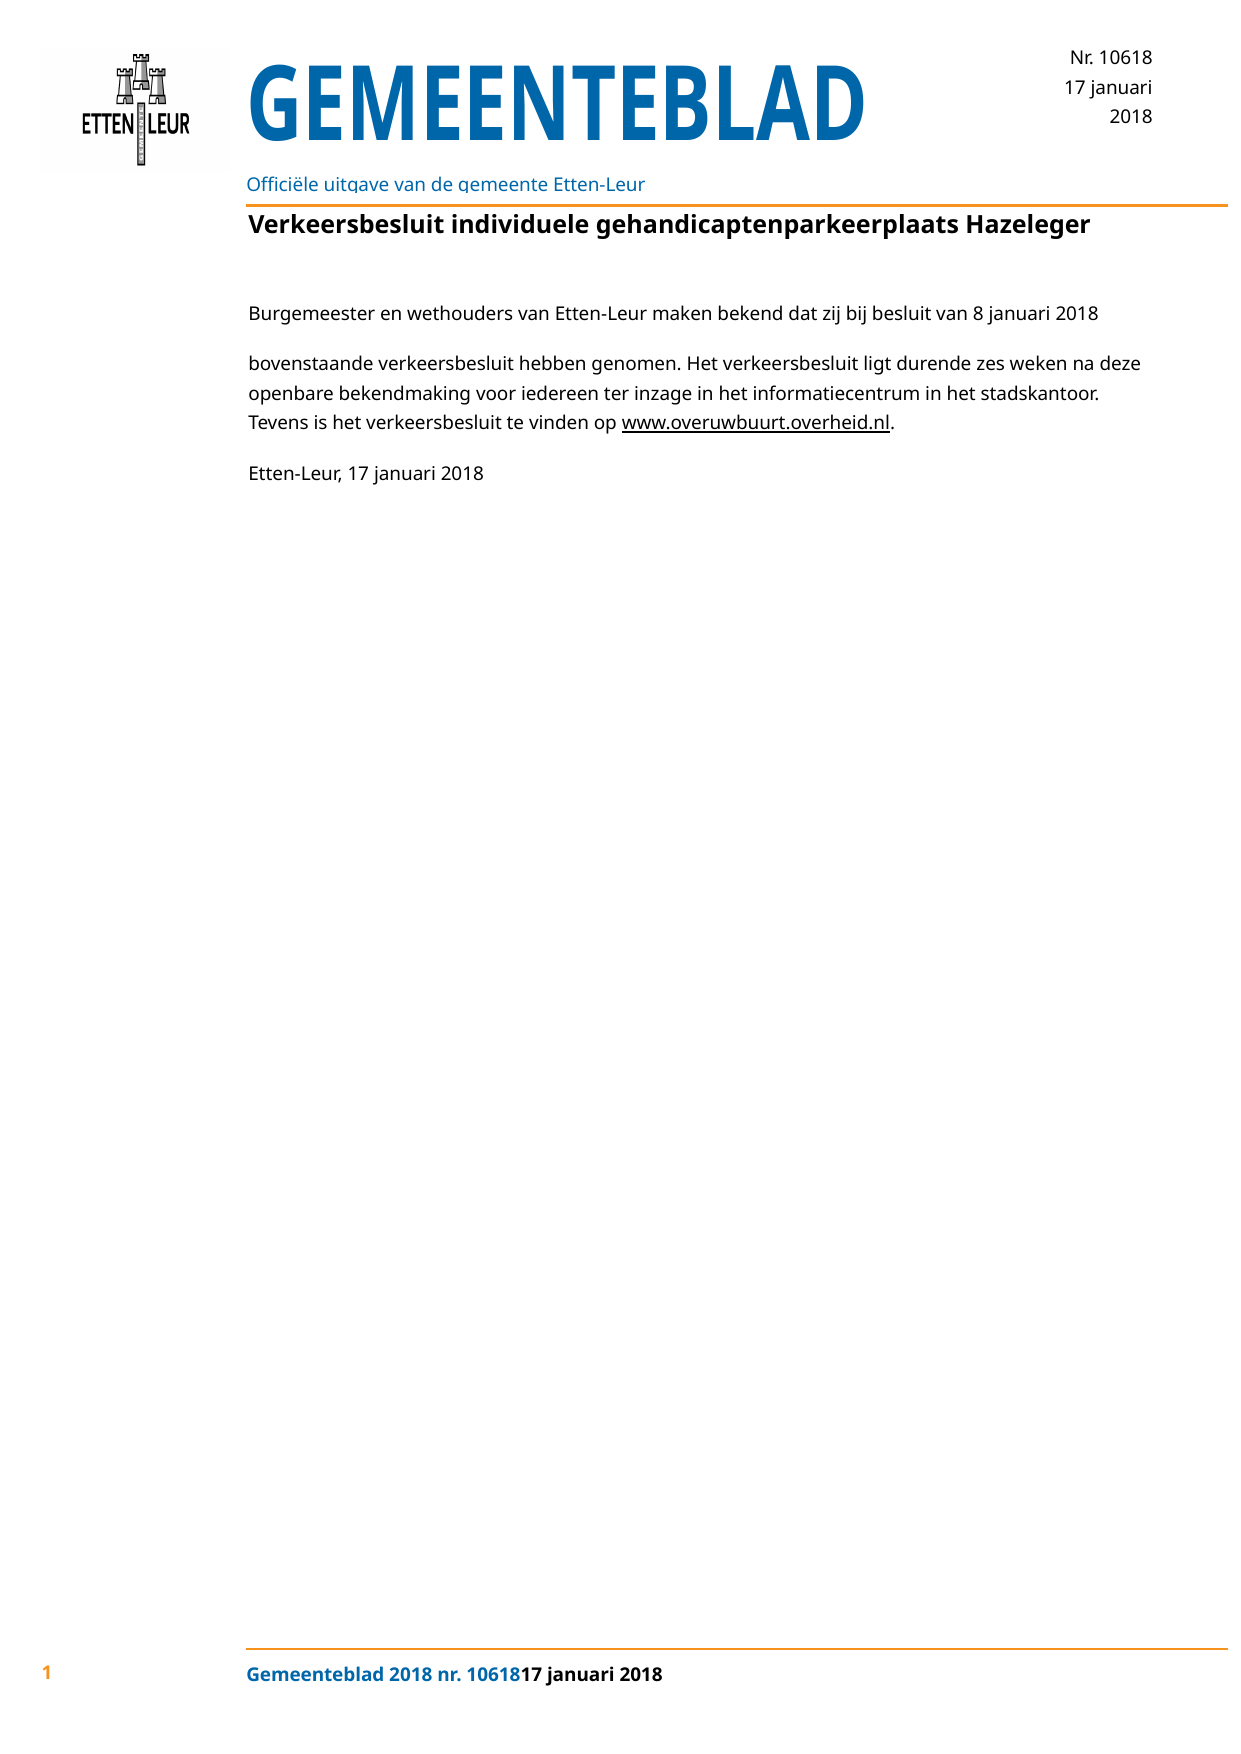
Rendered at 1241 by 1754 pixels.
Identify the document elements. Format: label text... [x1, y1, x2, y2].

text Etten-Leur, 17 januari 2018 [248, 460, 1152, 486]
picture [41, 47, 231, 172]
text Burgemeester en wethouders van Etten-Leur maken bekend dat zij bij besluit van 8 januari 2018 [248, 300, 1152, 326]
text bovenstaande verkeersbesluit hebben genomen. Het verkeersbesluit ligt durende zes weken na deze openbare bekendmaking voor iedereen ter inzage in het informatiecentrum in het stadskantoor. Tevens is het verkeersbesluit te vinden op www.overuwbuurt.overheid.nl. [248, 350, 1152, 435]
text Verkeersbesluit individuele gehandicaptenparkeerplaats Hazeleger [248, 207, 1152, 241]
